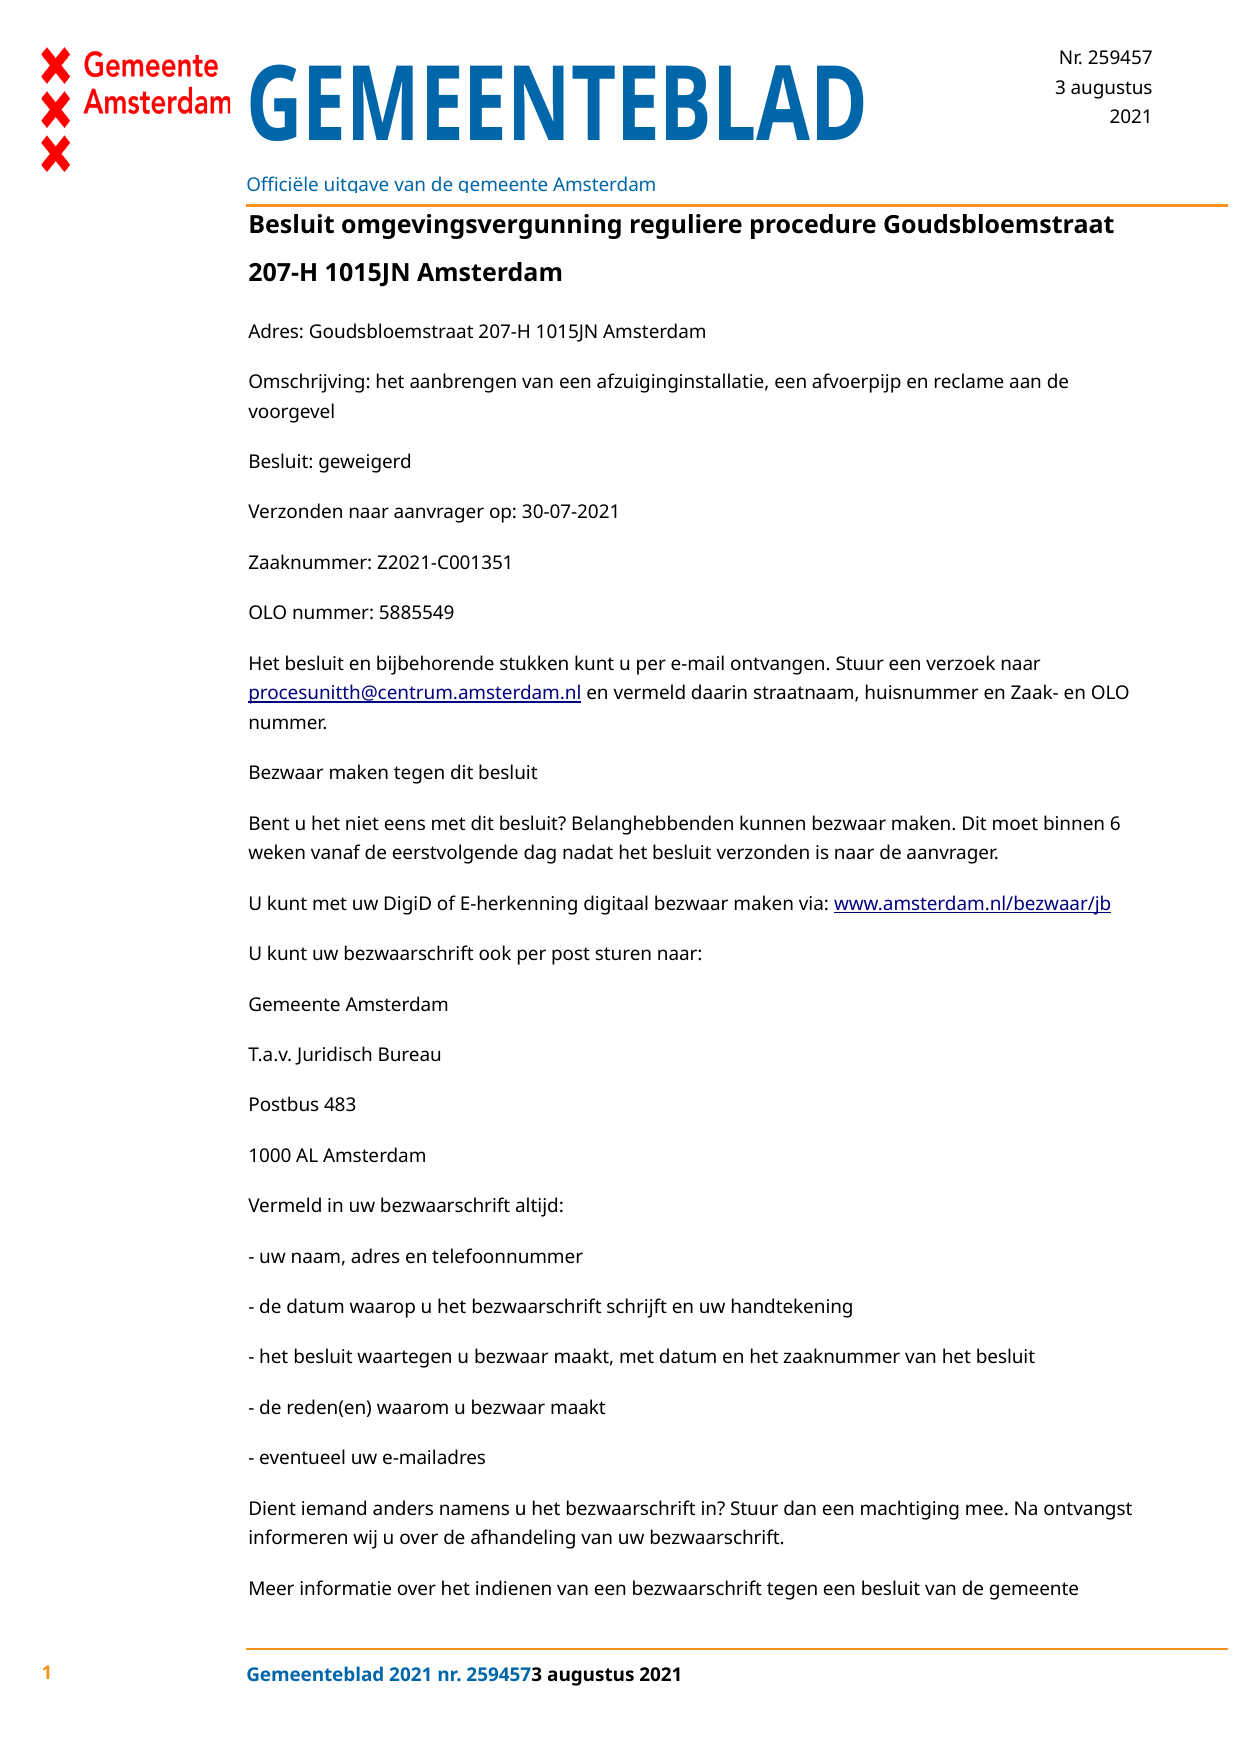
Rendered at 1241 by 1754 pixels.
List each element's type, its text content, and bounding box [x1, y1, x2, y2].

text Vermeld in uw bezwaarschrift altijd: [248, 1192, 1152, 1218]
text Dient iemand anders namens u het bezwaarschrift in? Stuur dan een machtiging mee. Na ontvangst informeren wij u over de afhandeling van uw bezwaarschrift. [248, 1495, 1152, 1550]
text Het besluit en bijbehorende stukken kunt u per e-mail ontvangen. Stuur een verzoek naar procesunitth@centrum.amsterdam.nl en vermeld daarin straatnaam, huisnummer en Zaak- en OLO nummer. [248, 650, 1152, 735]
text OLO nummer: 5885549 [248, 599, 1152, 625]
text Gemeente Amsterdam [248, 991, 1152, 1017]
text 1000 AL Amsterdam [248, 1142, 1152, 1168]
text Meer informatie over het indienen van een bezwaarschrift tegen een besluit van de gemeente [248, 1575, 1152, 1601]
text - de datum waarop u het bezwaarschrift schrijft en uw handtekening [248, 1293, 1152, 1319]
text Besluit omgevingsvergunning reguliere procedure Goudsbloemstraat 207-H 1015JN Amsterdam [248, 207, 1152, 288]
text - de reden(en) waarom u bezwaar maakt [248, 1394, 1152, 1420]
text U kunt uw bezwaarschrift ook per post sturen naar: [248, 940, 1152, 966]
text Zaaknummer: Z2021-C001351 [248, 549, 1152, 575]
text - eventueel uw e-mailadres [248, 1444, 1152, 1470]
text Bezwaar maken tegen dit besluit [248, 759, 1152, 785]
text - uw naam, adres en telefoonnummer [248, 1243, 1152, 1269]
text Bent u het niet eens met dit besluit? Belanghebbenden kunnen bezwaar maken. Dit moet binnen 6 weken vanaf de eerstvolgende dag nadat het besluit verzonden is naar de aanvrager. [248, 810, 1152, 865]
text T.a.v. Juridisch Bureau [248, 1041, 1152, 1067]
text Besluit: geweigerd [248, 448, 1152, 474]
text Verzonden naar aanvrager op: 30-07-2021 [248, 499, 1152, 524]
text Omschrijving: het aanbrengen van een afzuiginginstallatie, een afvoerpijp en reclame aan de voorgevel [248, 368, 1152, 424]
text - het besluit waartegen u bezwaar maakt, met datum en het zaaknummer van het besluit [248, 1344, 1152, 1369]
text Adres: Goudsbloemstraat 207-H 1015JN Amsterdam [248, 318, 1152, 344]
text U kunt met uw DigiD of E-herkenning digitaal bezwaar maken via: www.amsterdam.nl/bezwaar/jb [248, 890, 1152, 916]
picture [41, 47, 231, 172]
text Postbus 483 [248, 1092, 1152, 1117]
